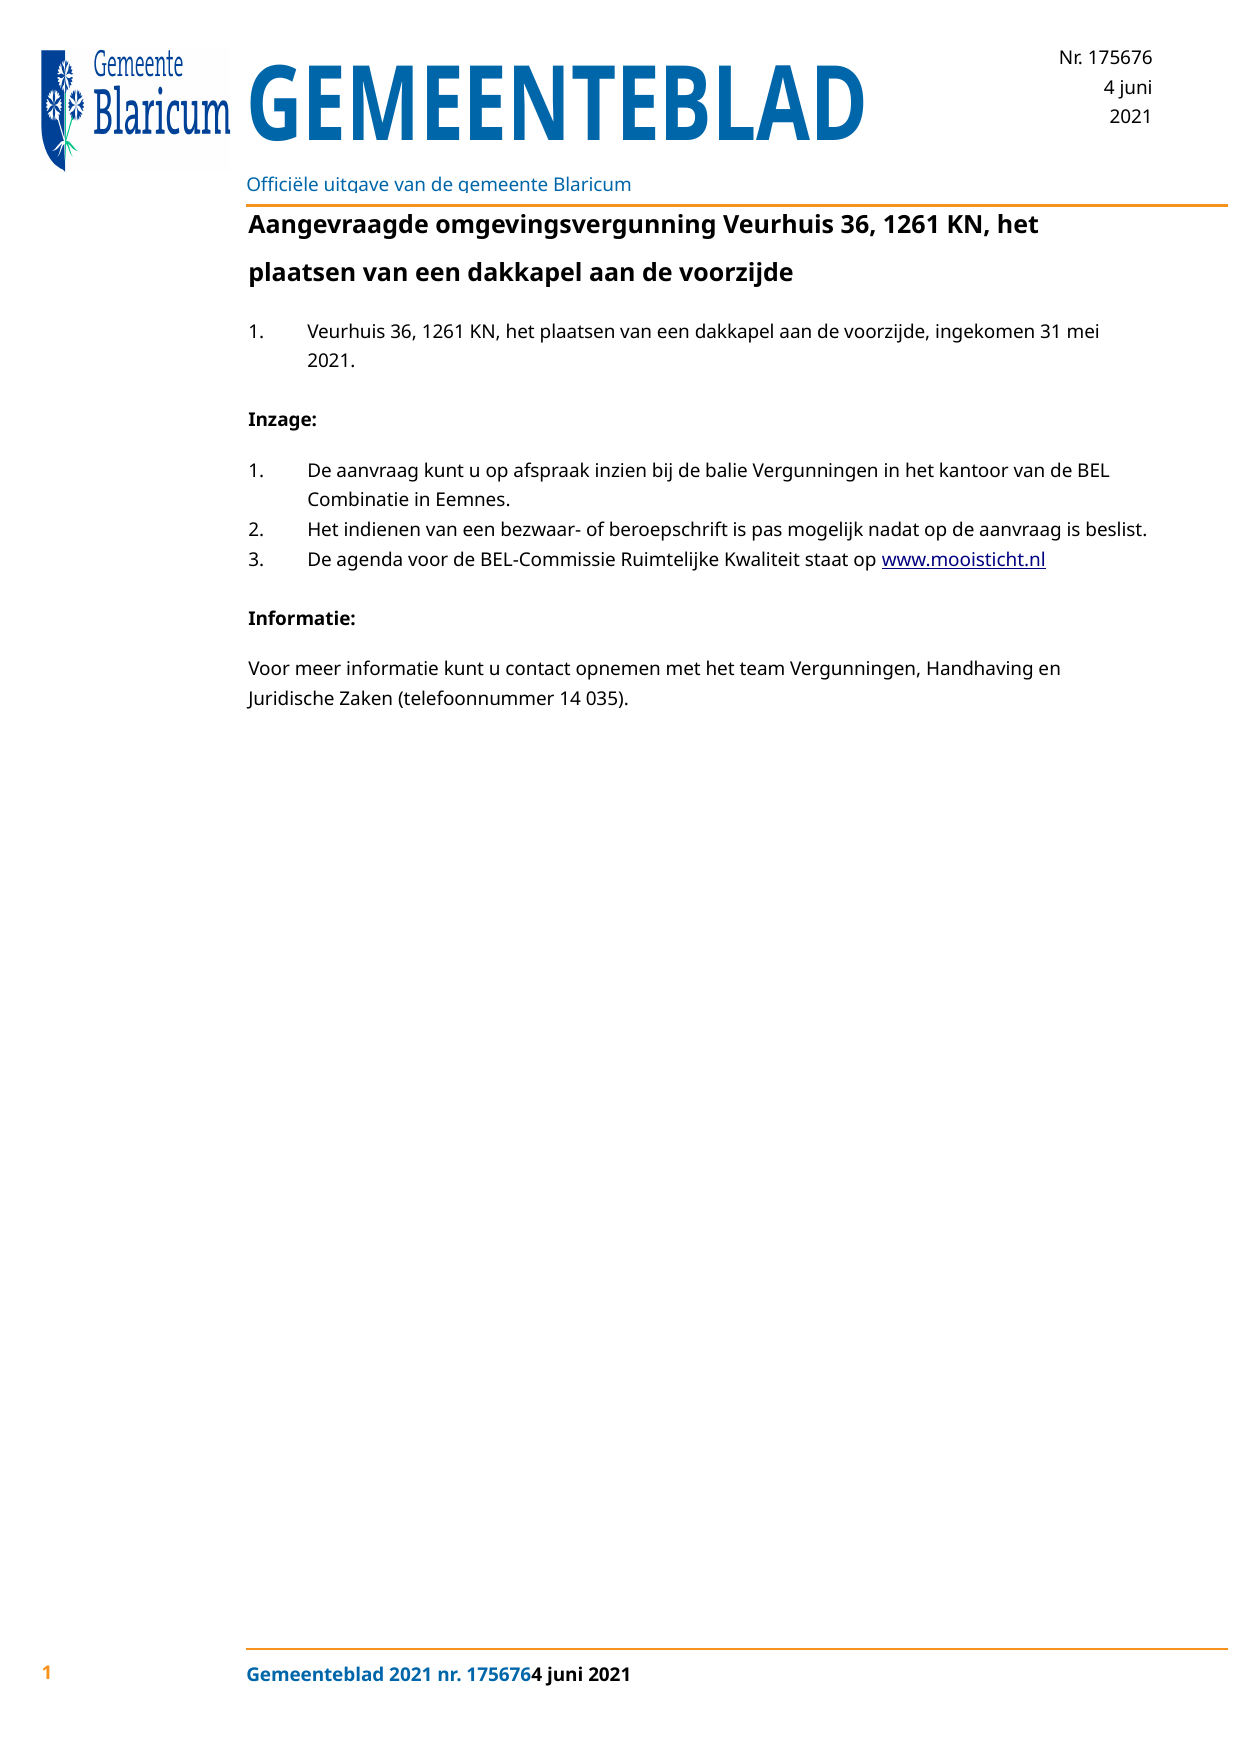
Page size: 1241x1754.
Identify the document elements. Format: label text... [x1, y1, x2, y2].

text Aangevraagde omgevingsvergunning Veurhuis 36, 1261 KN, het plaatsen van een dakkapel aan de voorzijde [248, 207, 1152, 288]
text Informatie: [248, 605, 1152, 631]
list Veurhuis 36, 1261 KN, het plaatsen van een dakkapel aan de voorzijde, ingekomen 31 mei 2021. [248, 318, 1152, 373]
text Inzage: [248, 407, 1152, 432]
list De agenda voor de BEL-Commissie Ruimtelijke Kwaliteit staat op www.mooisticht.nl [248, 546, 1152, 572]
text Voor meer informatie kunt u contact opnemen met het team Vergunningen, Handhaving en Juridische Zaken (telefoonnummer 14 035). [248, 655, 1152, 711]
list De aanvraag kunt u op afspraak inzien bij de balie Vergunningen in het kantoor van de BEL Combinatie in Eemnes. [248, 457, 1152, 512]
list Het indienen van een bezwaar- of beroepschrift is pas mogelijk nadat op de aanvraag is beslist. [248, 516, 1152, 542]
picture [41, 47, 231, 172]
